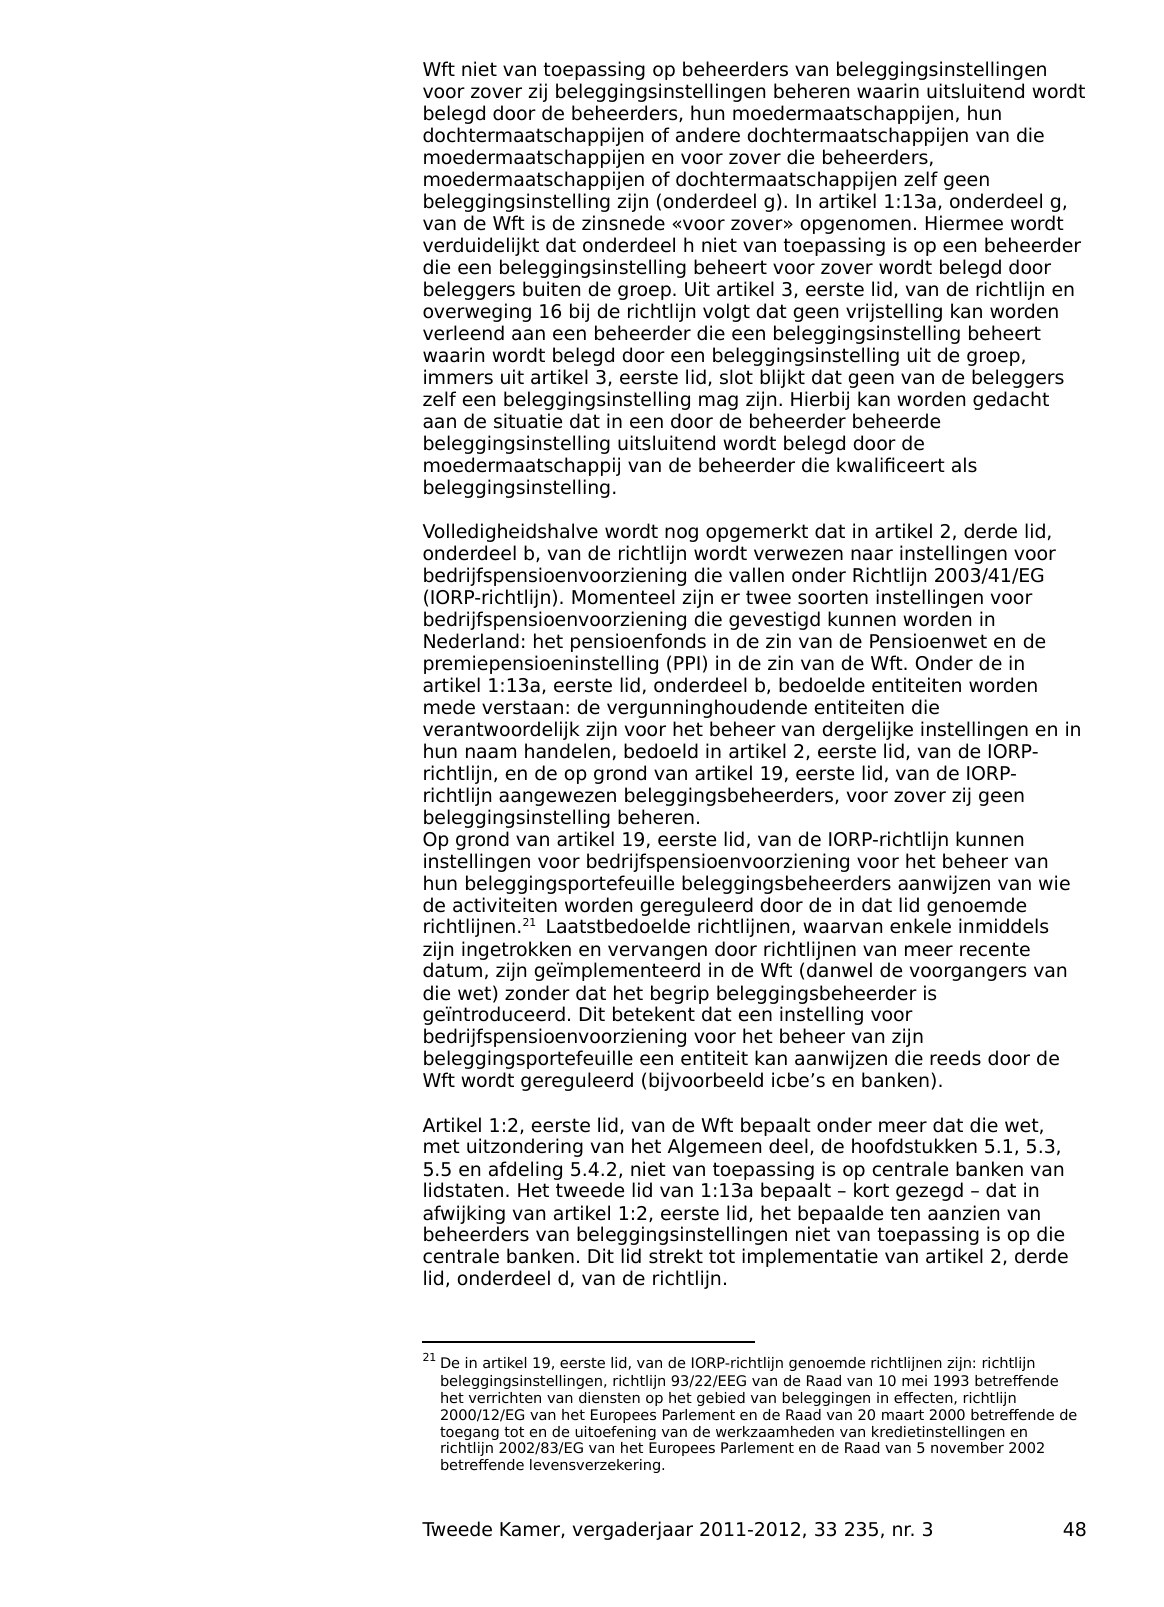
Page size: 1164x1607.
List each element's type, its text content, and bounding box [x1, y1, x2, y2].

text Op grond van artikel 19, eerste lid, van de IORP-richtlijn kunnen instellingen voor bedrijfspensioenvoorziening voor het beheer van hun beleggingsportefeuille beleggingsbeheerders aanwijzen van wie de activiteiten worden gereguleerd door de in dat lid genoemde richtlijnen. Laatstbedoelde richtlijnen, waarvan enkele inmiddels zijn ingetrokken en vervangen door richtlijnen van meer recente datum, zijn geïmplementeerd in de Wft (danwel de voorgangers van die wet) zonder dat het begrip beleggingsbeheerder is geïntroduceerd. Dit betekent dat een instelling voor bedrijfspensioenvoorziening voor het beheer van zijn beleggingsportefeuille een entiteit kan aanwijzen die reeds door de Wft wordt gereguleerd (bijvoorbeeld icbe’s en banken). [422, 828, 1087, 1092]
text Artikel 1:2, eerste lid, van de Wft bepaalt onder meer dat die wet, met uitzondering van het Algemeen deel, de hoofdstukken 5.1, 5.3, 5.5 en afdeling 5.4.2, niet van toepassing is op centrale banken van lidstaten. Het tweede lid van 1:13a bepaalt – kort gezegd – dat in afwijking van artikel 1:2, eerste lid, het bepaalde ten aanzien van beheerders van beleggingsinstellingen niet van toepassing is op die centrale banken. Dit lid strekt tot implementatie van artikel 2, derde lid, onderdeel d, van de richtlijn. [422, 1114, 1087, 1290]
text De in artikel 19, eerste lid, van de IORP-richtlijn genoemde richtlijnen zijn: richtlijn beleggingsinstellingen, richtlijn 93/22/EEG van de Raad van 10 mei 1993 betreffende het verrichten van diensten op het gebied van beleggingen in effecten, richtlijn 2000/12/EG van het Europees Parlement en de Raad van 20 maart 2000 betreffende de toegang tot en de uitoefening van de werkzaamheden van kredietinstellingen en richtlijn 2002/83/EG van het Europees Parlement en de Raad van 5 november 2002 betreffende levensverzekering. [422, 1351, 1087, 1474]
text Volledigheidshalve wordt nog opgemerkt dat in artikel 2, derde lid, onderdeel b, van de richtlijn wordt verwezen naar instellingen voor bedrijfspensioenvoorziening die vallen onder Richtlijn 2003/41/EG (IORP-richtlijn). Momenteel zijn er twee soorten instellingen voor bedrijfspensioenvoorziening die gevestigd kunnen worden in Nederland: het pensioenfonds in de zin van de Pensioenwet en de premiepensioeninstelling (PPI) in de zin van de Wft. Onder de in artikel 1:13a, eerste lid, onderdeel b, bedoelde entiteiten worden mede verstaan: de vergunninghoudende entiteiten die verantwoordelijk zijn voor het beheer van dergelijke instellingen en in hun naam handelen, bedoeld in artikel 2, eerste lid, van de IORP-richtlijn, en de op grond van artikel 19, eerste lid, van de IORP-richtlijn aangewezen beleggingsbeheerders, voor zover zij geen beleggingsinstelling beheren. [422, 521, 1087, 828]
text Wft niet van toepassing op beheerders van beleggingsinstellingen voor zover zij beleggingsinstellingen beheren waarin uitsluitend wordt belegd door de beheerders, hun moedermaatschappijen, hun dochtermaatschappijen of andere dochtermaatschappijen van die moedermaatschappijen en voor zover die beheerders, moedermaatschappijen of dochtermaatschappijen zelf geen beleggingsinstelling zijn (onderdeel g). In artikel 1:13a, onderdeel g, van de Wft is de zinsnede «voor zover» opgenomen. Hiermee wordt verduidelijkt dat onderdeel h niet van toepassing is op een beheerder die een beleggingsinstelling beheert voor zover wordt belegd door beleggers buiten de groep. Uit artikel 3, eerste lid, van de richtlijn en overweging 16 bij de richtlijn volgt dat geen vrijstelling kan worden verleend aan een beheerder die een beleggingsinstelling beheert waarin wordt belegd door een beleggingsinstelling uit de groep, immers uit artikel 3, eerste lid, slot blijkt dat geen van de beleggers zelf een beleggingsinstelling mag zijn. Hierbij kan worden gedacht aan de situatie dat in een door de beheerder beheerde beleggingsinstelling uitsluitend wordt belegd door de moedermaatschappij van de beheerder die kwalificeert als beleggingsinstelling. [422, 59, 1087, 499]
